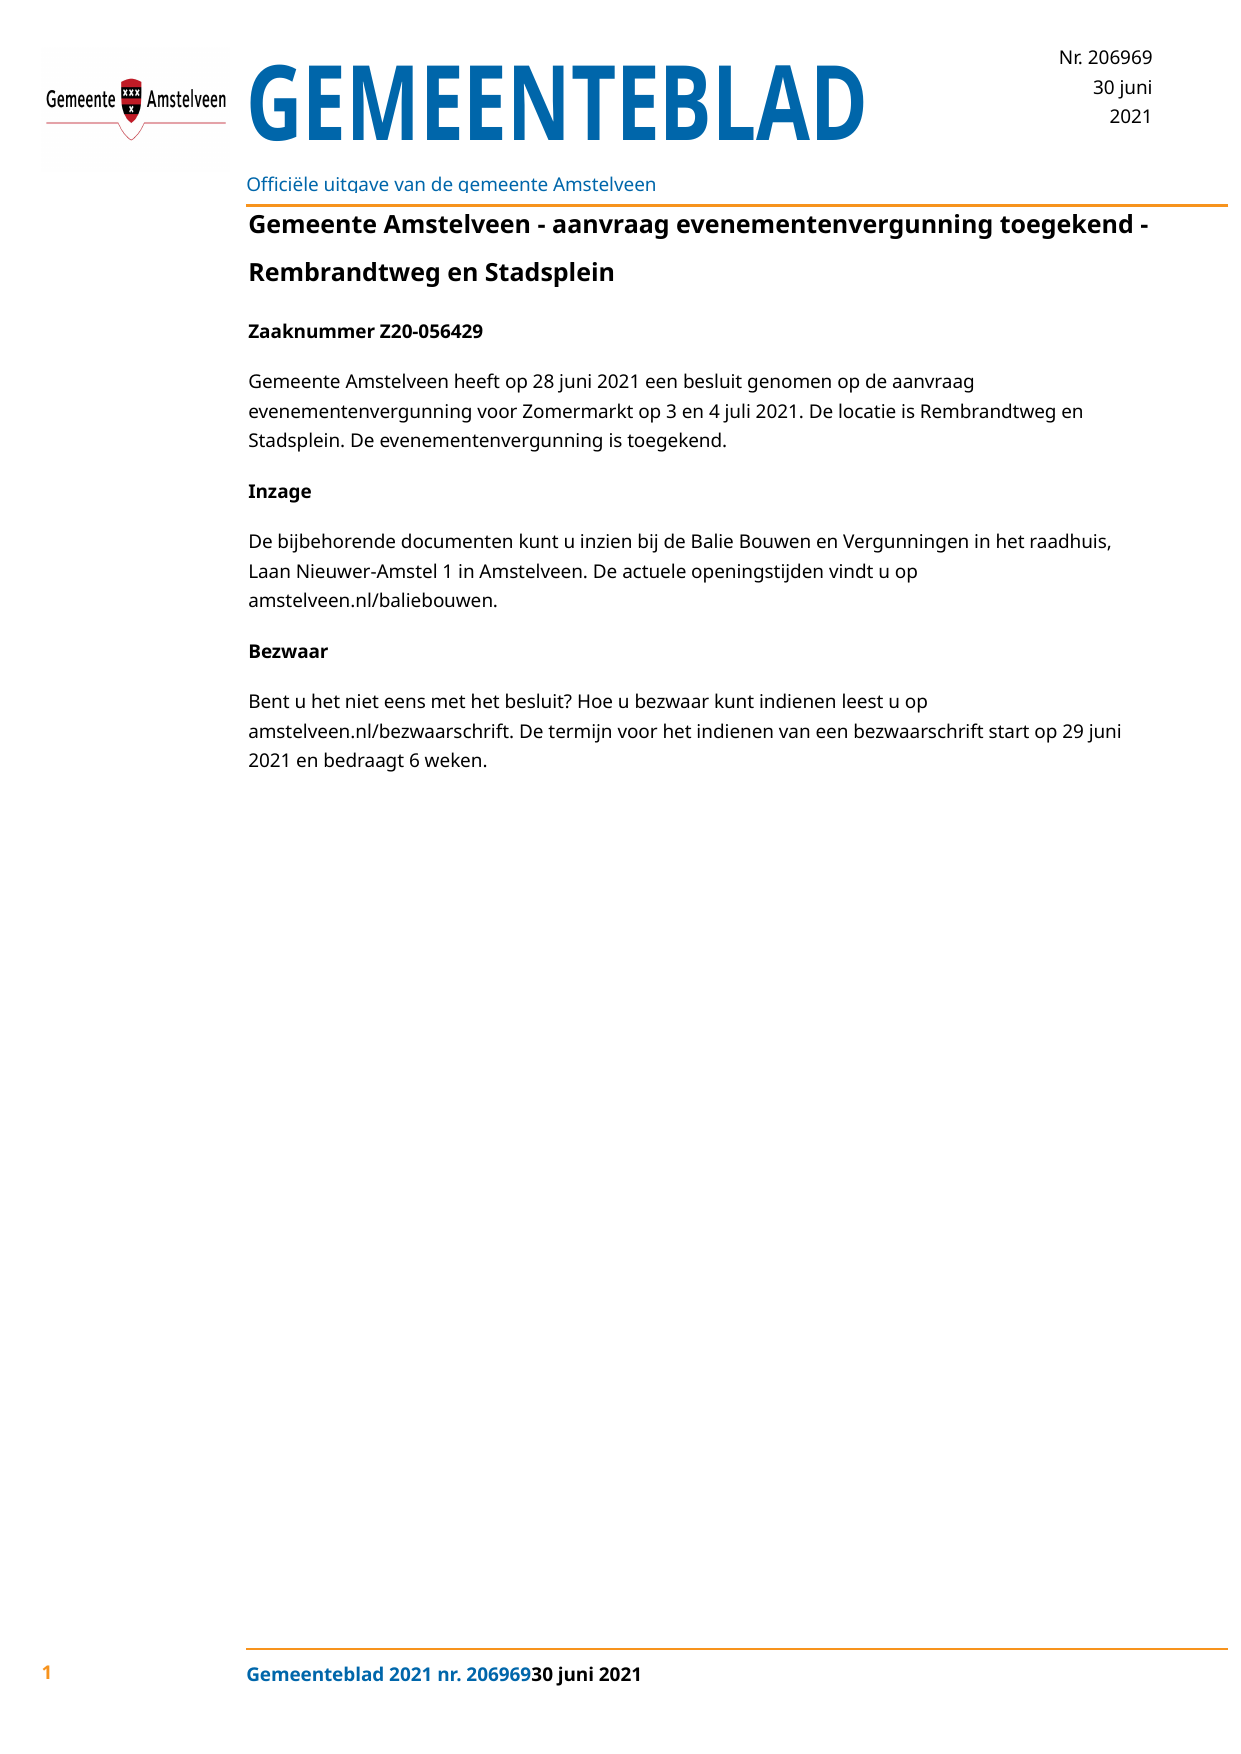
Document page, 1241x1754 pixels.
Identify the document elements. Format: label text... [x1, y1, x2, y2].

text Inzage [248, 478, 1152, 504]
text Zaaknummer Z20-056429 [248, 318, 1152, 344]
text Gemeente Amstelveen heeft op 28 juni 2021 een besluit genomen op de aanvraag evenementenvergunning voor Zomermarkt op 3 en 4 juli 2021. De locatie is Rembrandtweg en Stadsplein. De evenementenvergunning is toegekend. [248, 368, 1152, 453]
text Bent u het niet eens met het besluit? Hoe u bezwaar kunt indienen leest u op amstelveen.nl/bezwaarschrift. De termijn voor het indienen van een bezwaarschrift start op 29 juni 2021 en bedraagt 6 weken. [248, 688, 1152, 773]
picture [41, 47, 231, 172]
text Gemeente Amstelveen - aanvraag evenementenvergunning toegekend - Rembrandtweg en Stadsplein [248, 207, 1152, 288]
text De bijbehorende documenten kunt u inzien bij de Balie Bouwen en Vergunningen in het raadhuis, Laan Nieuwer-Amstel 1 in Amstelveen. De actuele openingstijden vindt u op amstelveen.nl/baliebouwen. [248, 528, 1152, 613]
text Bezwaar [248, 638, 1152, 664]
